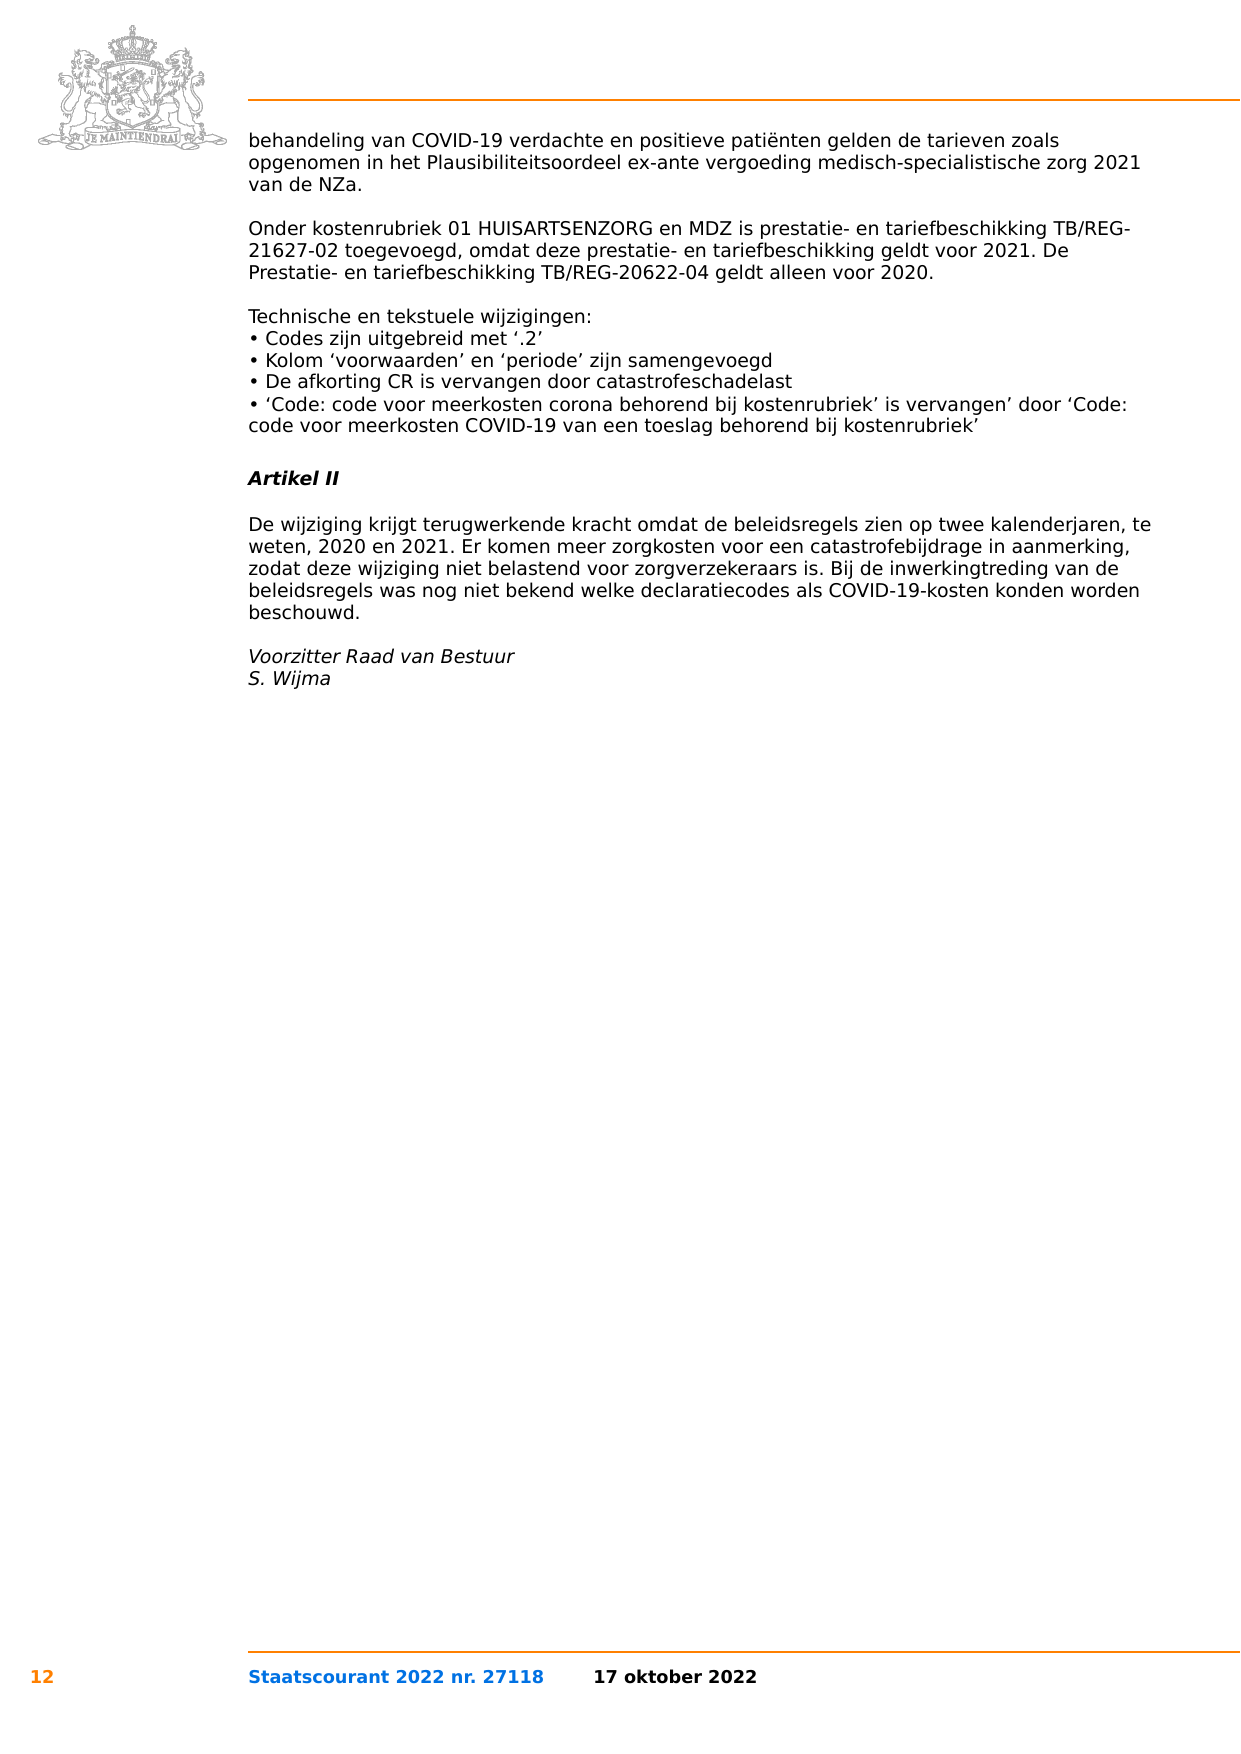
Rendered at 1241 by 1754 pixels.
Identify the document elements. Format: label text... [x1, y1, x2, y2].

picture [38, 25, 227, 150]
text • Codes zijn uitgebreid met ‘.2’ [248, 327, 1163, 349]
text De wijziging krijgt terugwerkende kracht omdat de beleidsregels zien op twee kalenderjaren, te weten, 2020 en 2021. Er komen meer zorgkosten voor een catastrofebijdrage in aanmerking, zodat deze wijziging niet belastend voor zorgverzekeraars is. Bij de inwerkingtreding van de beleidsregels was nog niet bekend welke declaratiecodes als COVID-19-kosten konden worden beschouwd. [248, 514, 1163, 624]
subtitle Artikel II [248, 467, 1163, 489]
text Onder kostenrubriek 01 HUISARTSENZORG en MDZ is prestatie- en tariefbeschikking TB/REG-21627-02 toegevoegd, omdat deze prestatie- en tariefbeschikking geldt voor 2021. De Prestatie- en tariefbeschikking TB/REG-20622-04 geldt alleen voor 2020. [248, 218, 1163, 284]
text • ‘Code: code voor meerkosten corona behorend bij kostenrubriek’ is vervangen’ door ‘Code: code voor meerkosten COVID-19 van een toeslag behorend bij kostenrubriek’ [248, 393, 1163, 437]
text • De afkorting CR is vervangen door catastrofeschadelast [248, 371, 1163, 393]
text Voorzitter Raad van Bestuur S. Wijma [248, 646, 1163, 690]
text behandeling van COVID-19 verdachte en positieve patiënten gelden de tarieven zoals opgenomen in het Plausibiliteitsoordeel ex-ante vergoeding medisch-specialistische zorg 2021 van de NZa. [248, 130, 1163, 196]
text Technische en tekstuele wijzigingen: [248, 306, 1163, 327]
text • Kolom ‘voorwaarden’ en ‘periode’ zijn samengevoegd [248, 349, 1163, 371]
